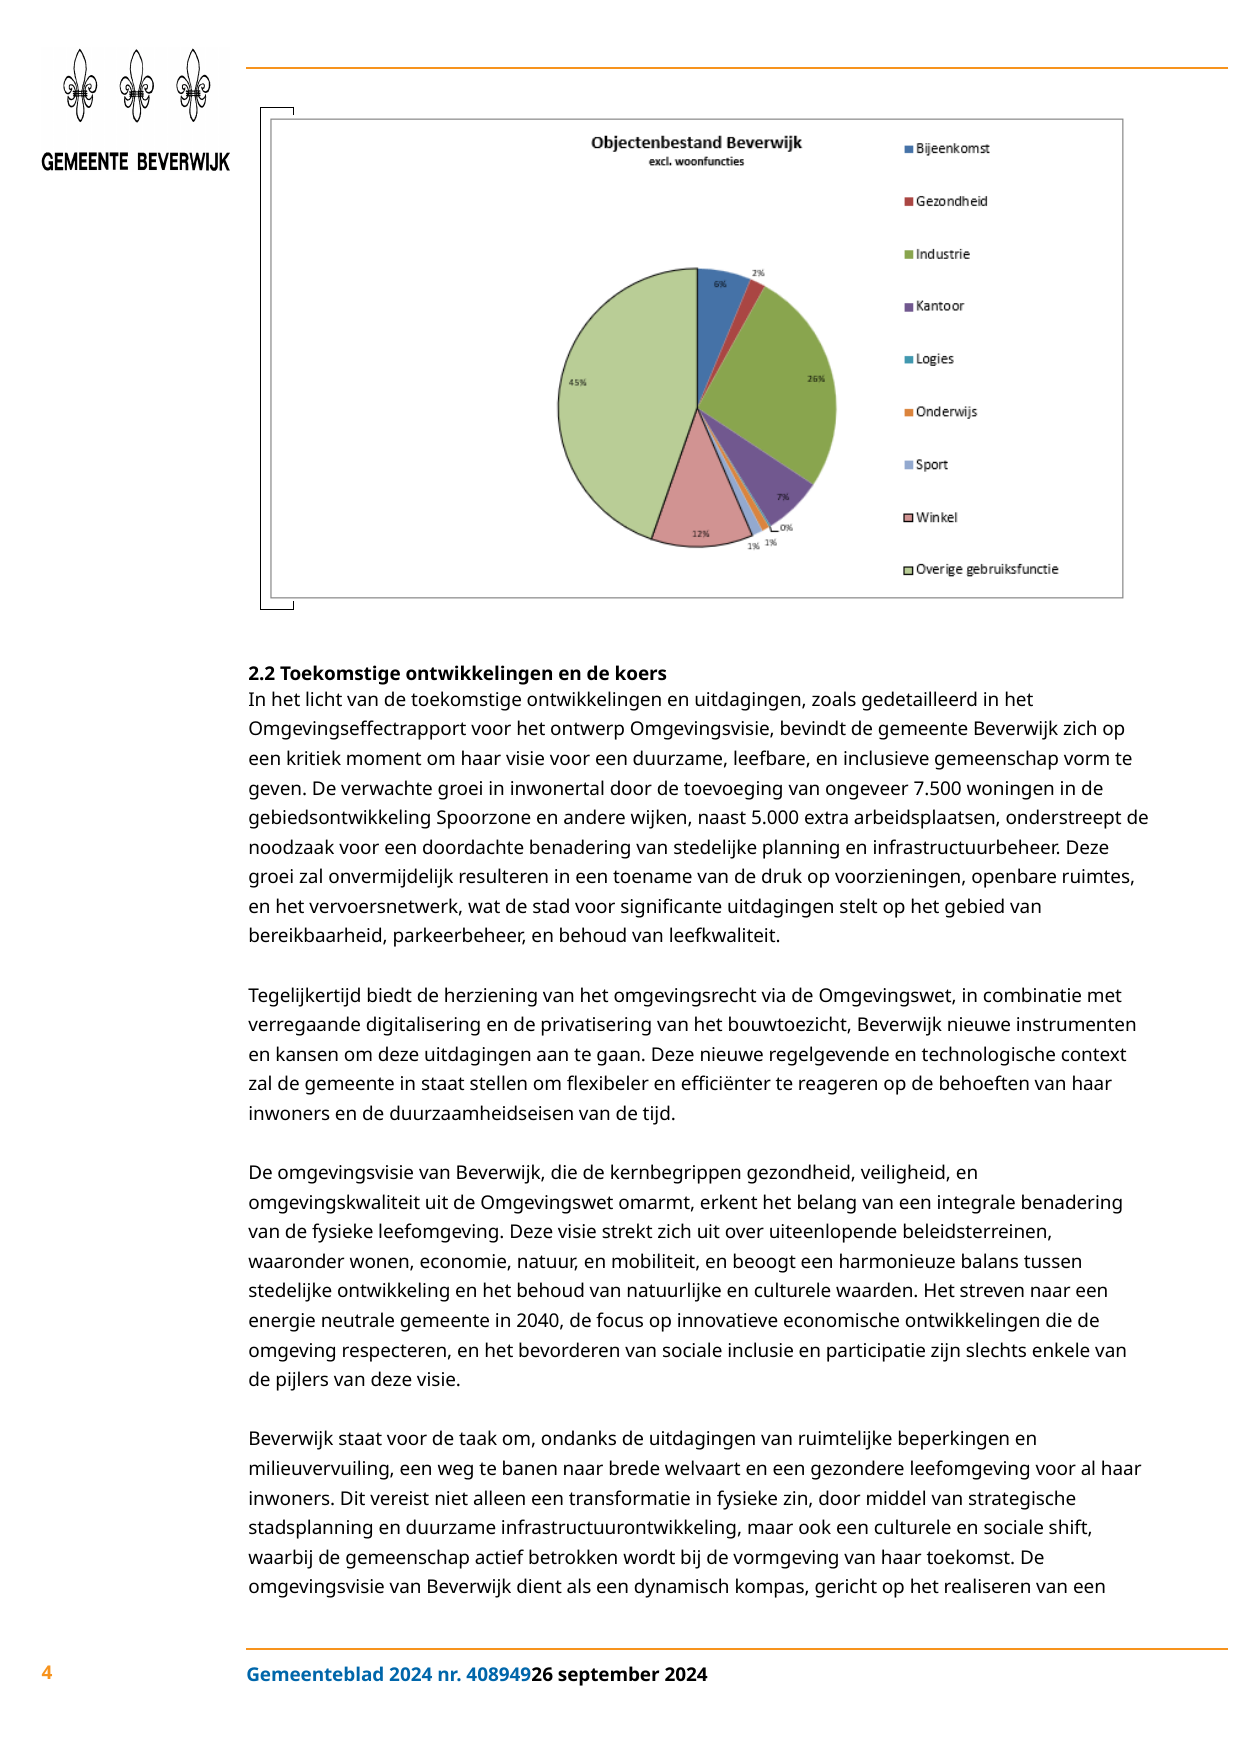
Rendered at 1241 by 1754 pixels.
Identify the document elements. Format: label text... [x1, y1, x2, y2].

text 2.2 Toekomstige ontwikkelingen en de koers [248, 660, 1152, 686]
text Tegelijkertijd biedt de herziening van het omgevingsrecht via de Omgevingswet, in combinatie met verregaande digitalisering en de privatisering van het bouwtoezicht, Beverwijk nieuwe instrumenten en kansen om deze uitdagingen aan te gaan. Deze nieuwe regelgevende en technologische context zal de gemeente in staat stellen om flexibeler en efficiënter te reageren op de behoeften van haar inwoners en de duurzaamheidseisen van de tijd. [248, 982, 1152, 1126]
picture [41, 47, 231, 172]
text Beverwijk staat voor de taak om, ondanks de uitdagingen van ruimtelijke beperkingen en milieuvervuiling, een weg te banen naar brede welvaart en een gezondere leefomgeving voor al haar inwoners. Dit vereist niet alleen een transformatie in fysieke zin, door middel van strategische stadsplanning en duurzame infrastructuurontwikkeling, maar ook een culturele en sociale shift, waarbij de gemeenschap actief betrokken wordt bij de vormgeving van haar toekomst. De omgevingsvisie van Beverwijk dient als een dynamisch kompas, gericht op het realiseren van een [248, 1426, 1152, 1599]
text De omgevingsvisie van Beverwijk, die de kernbegrippen gezondheid, veiligheid, en omgevingskwaliteit uit de Omgevingswet omarmt, erkent het belang van een integrale benadering van de fysieke leefomgeving. Deze visie strekt zich uit over uiteenlopende beleidsterreinen, waaronder wonen, economie, natuur, en mobiliteit, en beoogt een harmonieuze balans tussen stedelijke ontwikkeling en het behoud van natuurlijke en culturele waarden. Het streven naar een energie neutrale gemeente in 2040, de focus op innovatieve economische ontwikkelingen die de omgeving respecteren, en het bevorderen van sociale inclusie en participatie zijn slechts enkele van de pijlers van deze visie. [248, 1159, 1152, 1392]
picture [268, 115, 1125, 601]
text In het licht van de toekomstige ontwikkelingen en uitdagingen, zoals gedetailleerd in het Omgevingseffectrapport voor het ontwerp Omgevingsvisie, bevindt de gemeente Beverwijk zich op een kritiek moment om haar visie voor een duurzame, leefbare, en inclusieve gemeenschap vorm te geven. De verwachte groei in inwonertal door de toevoeging van ongeveer 7.500 woningen in de gebiedsontwikkeling Spoorzone en andere wijken, naast 5.000 extra arbeidsplaatsen, onderstreept de noodzaak voor een doordachte benadering van stedelijke planning en infrastructuurbeheer. Deze groei zal onvermijdelijk resulteren in een toename van de druk op voorzieningen, openbare ruimtes, en het vervoersnetwerk, wat de stad voor significante uitdagingen stelt op het gebied van bereikbaarheid, parkeerbeheer, en behoud van leefkwaliteit. [248, 686, 1152, 948]
